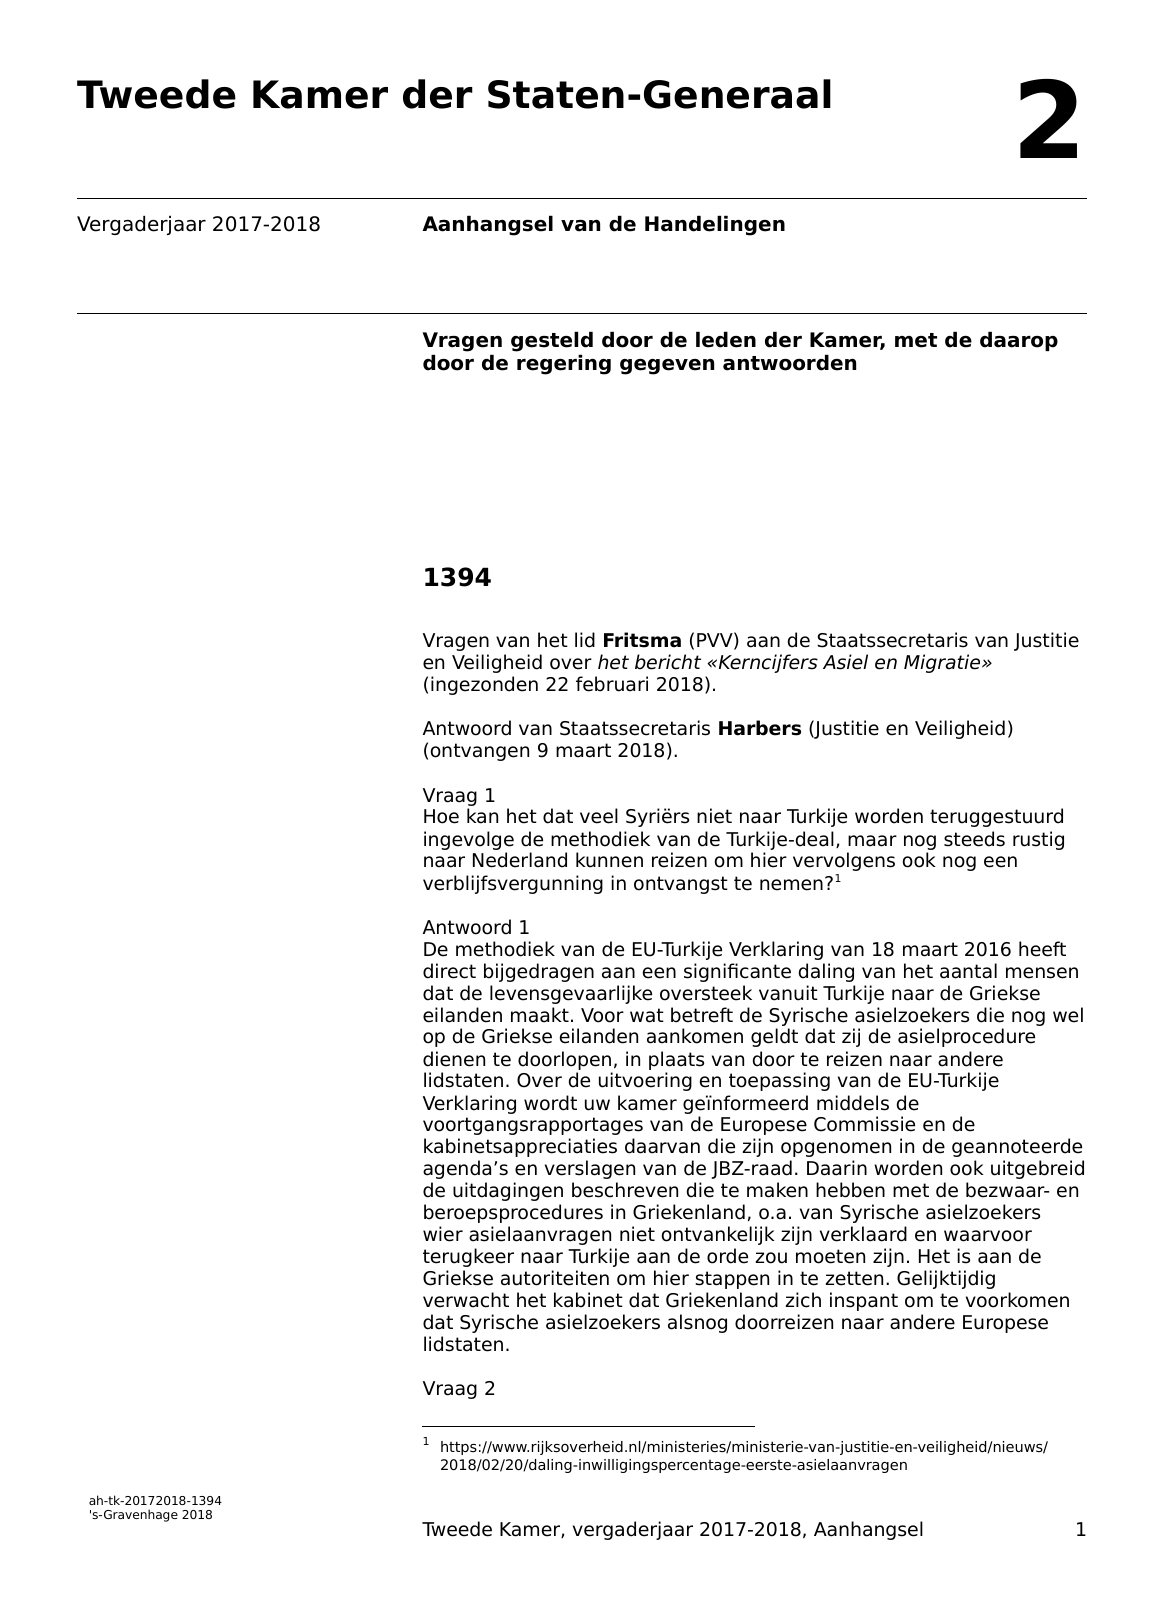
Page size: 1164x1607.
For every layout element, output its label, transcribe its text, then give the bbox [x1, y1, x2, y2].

text Antwoord van Staatssecretaris Harbers (Justitie en Veiligheid) (ontvangen 9 maart 2018). [422, 718, 1087, 762]
text Vraag 2 [422, 1378, 1087, 1400]
text De methodiek van de EU-Turkije Verklaring van 18 maart 2016 heeft direct bijgedragen aan een significante daling van het aantal mensen dat de levensgevaarlijke oversteek vanuit Turkije naar de Griekse eilanden maakt. Voor wat betreft de Syrische asielzoekers die nog wel op de Griekse eilanden aankomen geldt dat zij de asielprocedure dienen te doorlopen, in plaats van door te reizen naar andere lidstaten. Over de uitvoering en toepassing van de EU-Turkije Verklaring wordt uw kamer geïnformeerd middels de voortgangsrapportages van de Europese Commissie en de kabinetsappreciaties daarvan die zijn opgenomen in de geannoteerde agenda’s en verslagen van de JBZ-raad. Daarin worden ook uitgebreid de uitdagingen beschreven die te maken hebben met de bezwaar- en beroepsprocedures in Griekenland, o.a. van Syrische asielzoekers wier asielaanvragen niet ontvankelijk zijn verklaard en waarvoor terugkeer naar Turkije aan de orde zou moeten zijn. Het is aan de Griekse autoriteiten om hier stappen in te zetten. Gelijktijdig verwacht het kabinet dat Griekenland zich inspant om te voorkomen dat Syrische asielzoekers alsnog doorreizen naar andere Europese lidstaten. [422, 938, 1087, 1356]
table_header 2 [886, 59, 1087, 198]
table_cell Aanhangsel van de Handelingen [422, 199, 1087, 313]
text ah-tk-20172018-1394 [88, 1494, 323, 1508]
text Antwoord 1 [422, 917, 1087, 938]
table_cell Vergaderjaar 2017-2018 [77, 199, 422, 313]
text 's-Gravenhage 2018 [88, 1508, 323, 1522]
table_cell Vragen gesteld door de leden der Kamer, met de daarop door de regering gegeven antwoorden [422, 314, 1087, 375]
text Vragen van het lid Fritsma (PVV) aan de Staatssecretaris van Justitie en Veiligheid over het bericht «Kerncijfers Asiel en Migratie» (ingezonden 22 februari 2018). [422, 630, 1087, 696]
text 1394 [422, 563, 1087, 592]
text Vraag 1 [422, 784, 1087, 806]
text https://www.rijksoverheid.nl/ministeries/ministerie-van-justitie-en-veiligheid/nieuws/2018/02/20/daling-inwilligingspercentage-eerste-asielaanvragen [422, 1435, 1087, 1474]
table_header Tweede Kamer der Staten-Generaal [77, 59, 886, 198]
text Hoe kan het dat veel Syriërs niet naar Turkije worden teruggestuurd ingevolge de methodiek van de Turkije-deal, maar nog steeds rustig naar Nederland kunnen reizen om hier vervolgens ook nog een verblijfsvergunning in ontvangst te nemen? [422, 806, 1087, 894]
table_cell [77, 314, 422, 375]
